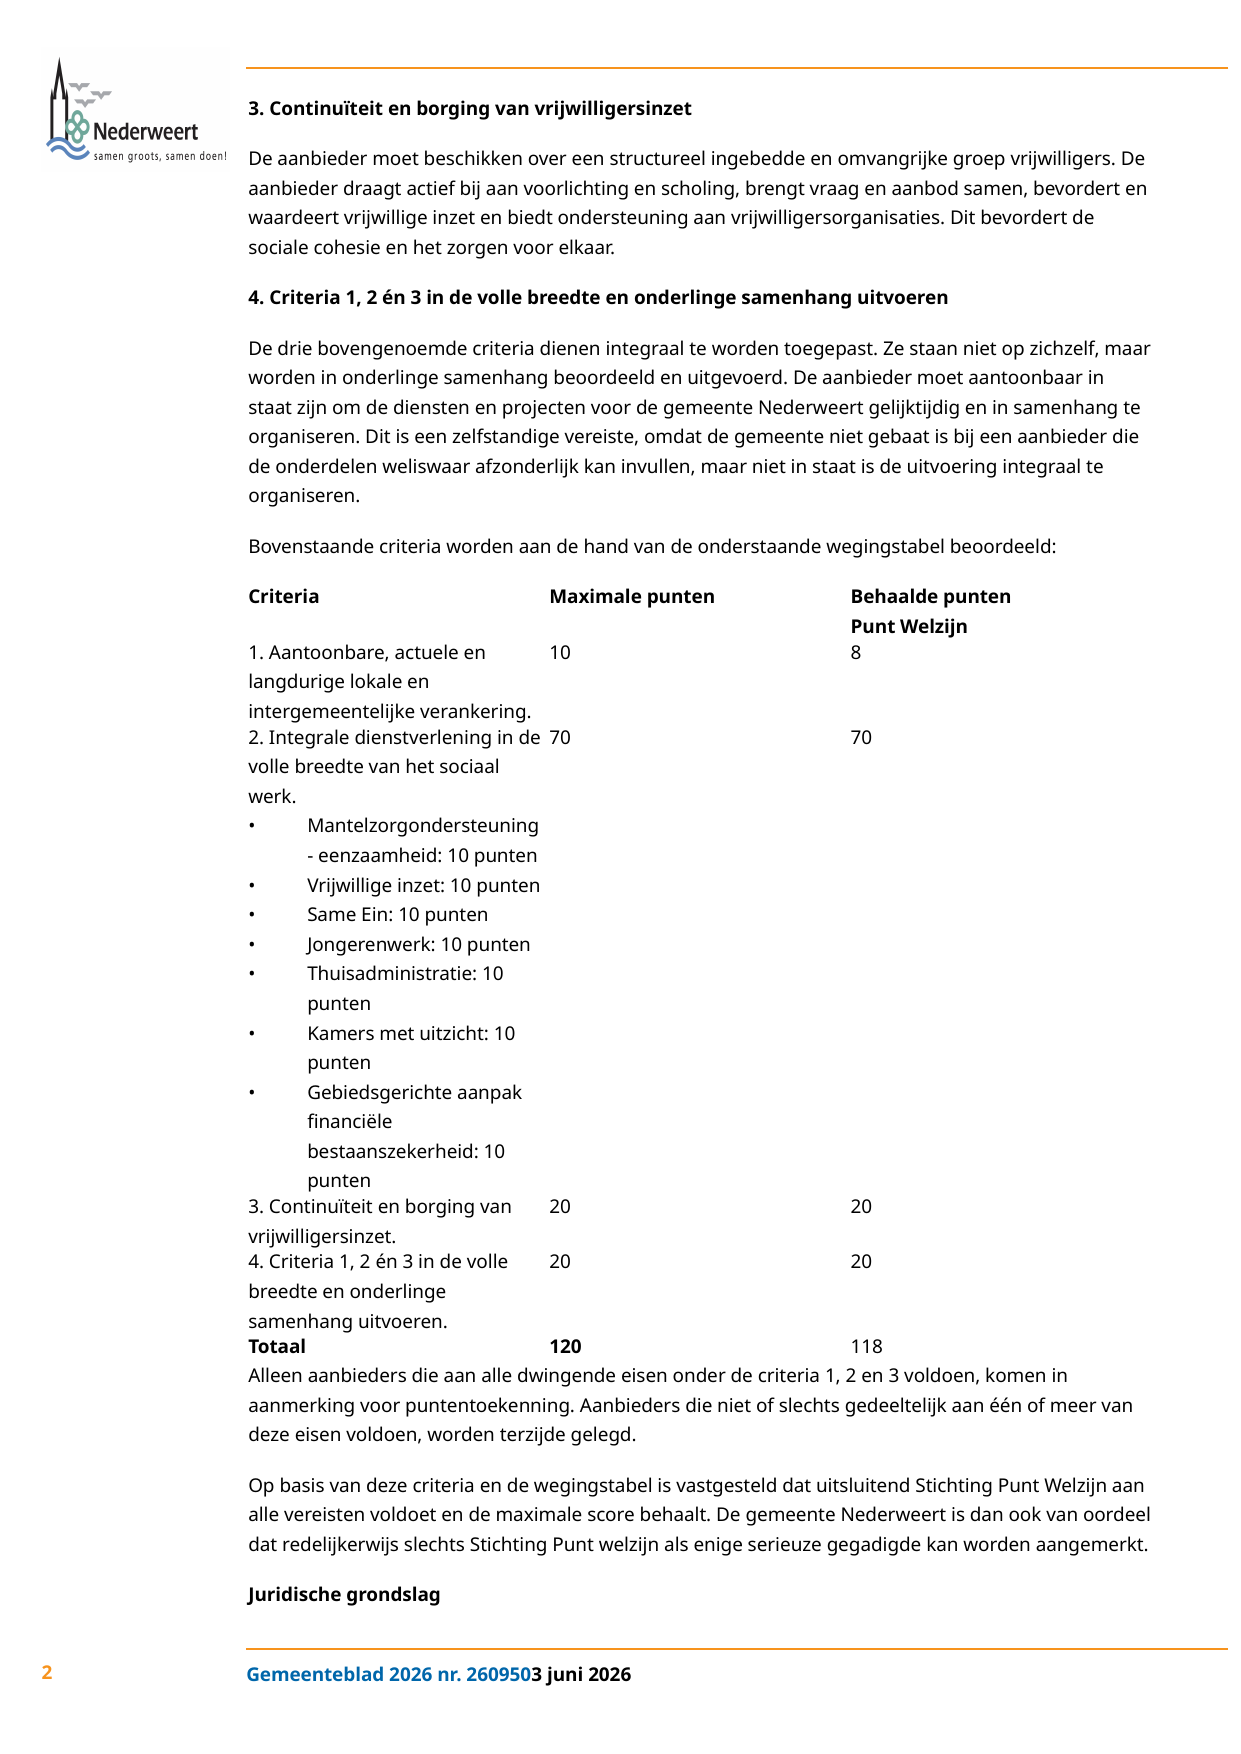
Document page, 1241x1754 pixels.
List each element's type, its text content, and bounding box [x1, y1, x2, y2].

table_cell 10 [549, 639, 850, 724]
text Op basis van deze criteria en de wegingstabel is vastgesteld dat uitsluitend Stichting Punt Welzijn aan alle vereisten voldoet en de maximale score behaalt. De gemeente Nederweert is dan ook van oordeel dat redelijkerwijs slechts Stichting Punt welzijn als enige serieuze gegadigde kan worden aangemerkt. [248, 1472, 1152, 1557]
table_cell 8 [850, 639, 1152, 724]
table_cell 20 [850, 1193, 1152, 1249]
table_cell 20 [850, 1249, 1152, 1333]
text 3. Continuïteit en borging van vrijwilligersinzet [248, 95, 1152, 121]
table_header Criteria [248, 584, 549, 639]
table_cell 70 [549, 724, 850, 1193]
table_cell 120 [549, 1334, 850, 1359]
table_cell 20 [549, 1249, 850, 1333]
text Bovenstaande criteria worden aan de hand van de onderstaande wegingstabel beoordeeld: [248, 533, 1152, 559]
table_cell 4. Criteria 1, 2 én 3 in de volle breedte en onderlinge samenhang uitvoeren. [248, 1249, 549, 1333]
table_header Maximale punten [549, 584, 850, 639]
table_cell 118 [850, 1334, 1152, 1359]
table_cell 70 [850, 724, 1152, 1193]
table_cell Totaal [248, 1334, 549, 1359]
text Alleen aanbieders die aan alle dwingende eisen onder de criteria 1, 2 en 3 voldoen, komen in aanmerking voor puntentoekenning. Aanbieders die niet of slechts gedeeltelijk aan één of meer van deze eisen voldoen, worden terzijde gelegd. [248, 1362, 1152, 1447]
text De drie bovengenoemde criteria dienen integraal te worden toegepast. Ze staan niet op zichzelf, maar worden in onderlinge samenhang beoordeeld en uitgevoerd. De aanbieder moet aantoonbaar in staat zijn om de diensten en projecten voor de gemeente Nederweert gelijktijdig en in samenhang te organiseren. Dit is een zelfstandige vereiste, omdat de gemeente niet gebaat is bij een aanbieder die de onderdelen weliswaar afzonderlijk kan invullen, maar niet in staat is de uitvoering integraal te organiseren. [248, 335, 1152, 508]
picture [41, 47, 231, 172]
table_cell 20 [549, 1193, 850, 1249]
table_cell 3. Continuïteit en borging van vrijwilligersinzet. [248, 1193, 549, 1249]
text De aanbieder moet beschikken over een structureel ingebedde en omvangrijke groep vrijwilligers. De aanbieder draagt actief bij aan voorlichting en scholing, brengt vraag en aanbod samen, bevordert en waardeert vrijwillige inzet en biedt ondersteuning aan vrijwilligersorganisaties. Dit bevordert de sociale cohesie en het zorgen voor elkaar. [248, 145, 1152, 260]
text Juridische grondslag [248, 1582, 1152, 1607]
text 4. Criteria 1, 2 én 3 in de volle breedte en onderlinge samenhang uitvoeren [248, 284, 1152, 310]
table_cell 1. Aantoonbare, actuele en langdurige lokale en intergemeentelijke verankering. [248, 639, 549, 724]
table_header Behaalde punten Punt Welzijn [850, 584, 1152, 639]
table_cell 2. Integrale dienstverlening in de volle breedte van het sociaal werk. Mantelzorgondersteuning - eenzaamheid: 10 punten Vrijwillige inzet: 10 punten Same Ein: 10 punten Jongerenwerk: 10 punten Thuisadministratie: 10 punten Kamers met uitzicht: 10 punten Gebiedsgerichte aanpak financiële bestaanszekerheid: 10 punten [248, 724, 549, 1193]
